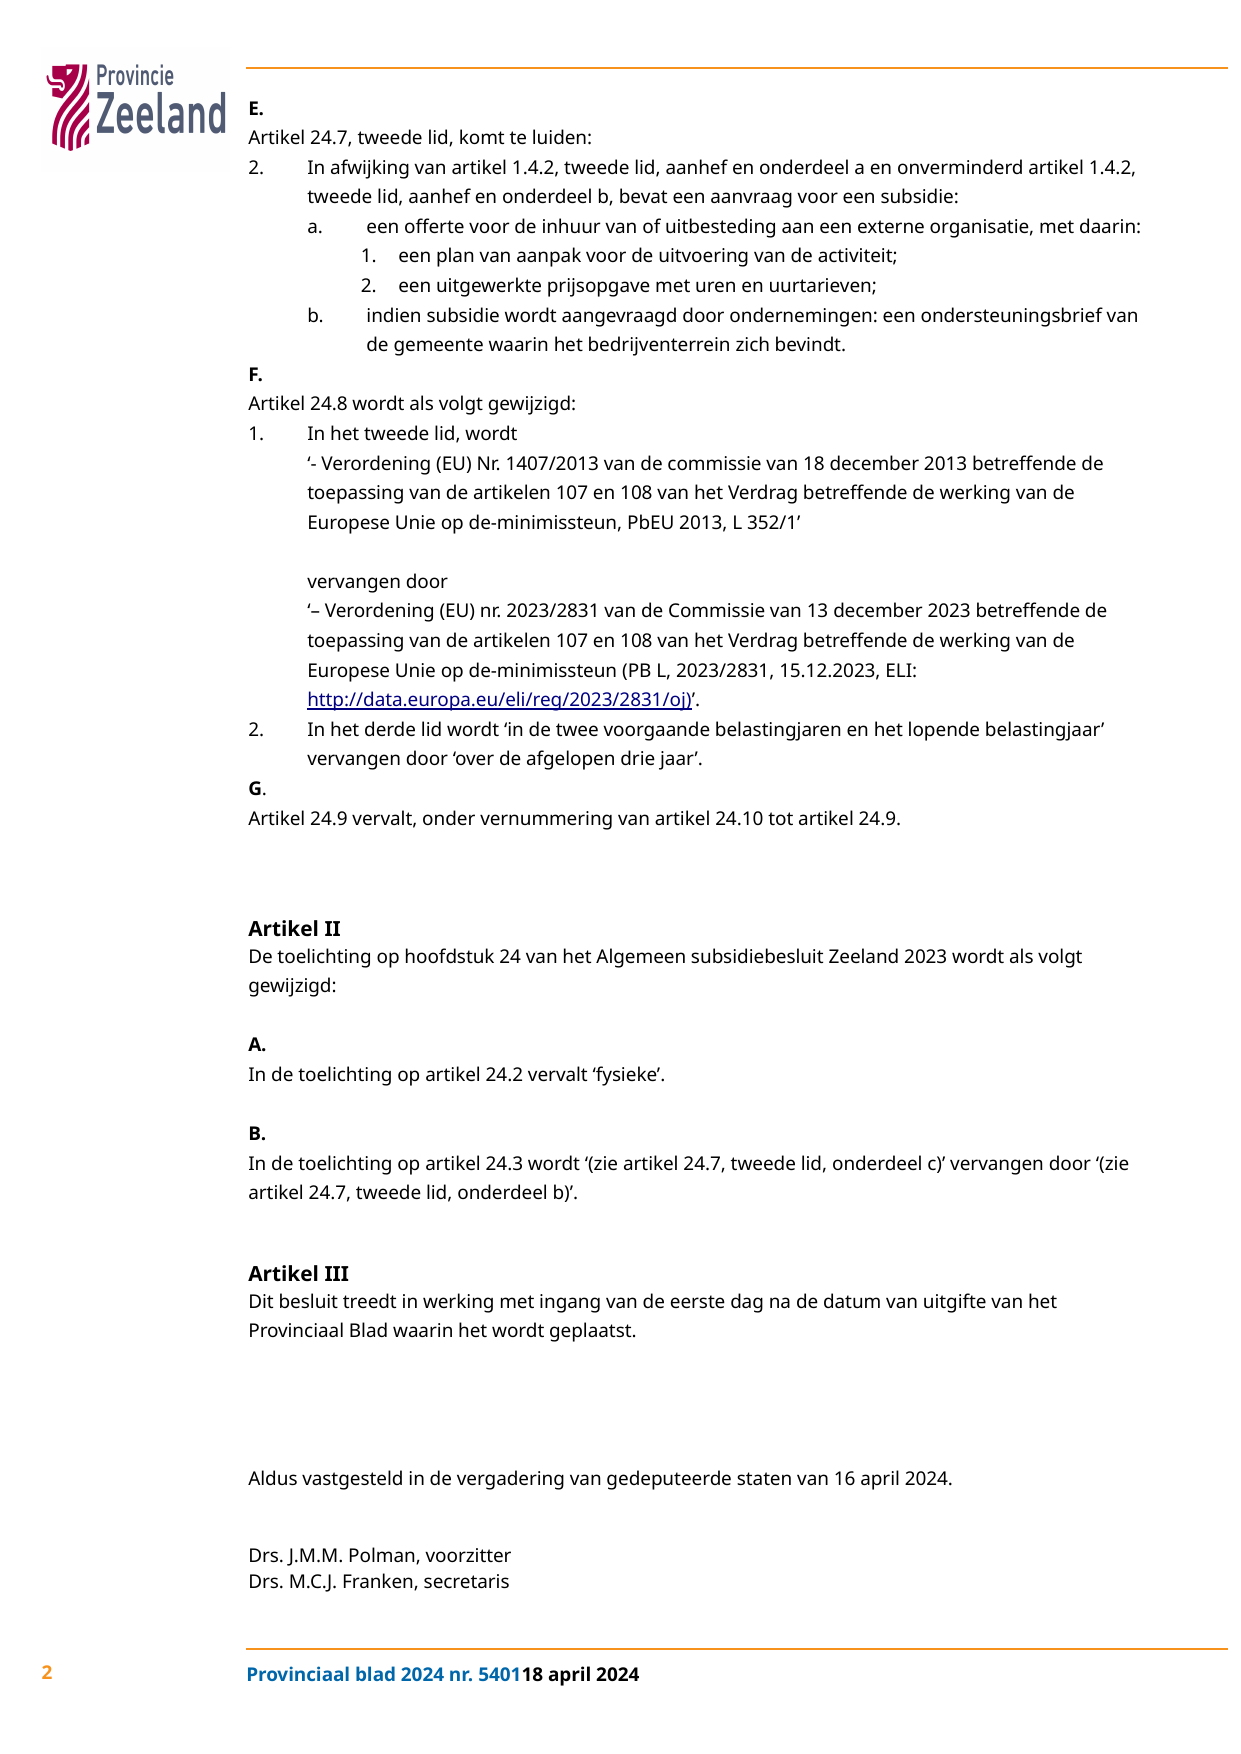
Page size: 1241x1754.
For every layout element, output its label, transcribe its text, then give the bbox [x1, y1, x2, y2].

text Artikel 24.8 wordt als volgt gewijzigd: [248, 391, 1152, 416]
list In het tweede lid, wordt [248, 420, 1152, 446]
list vervangen door [248, 568, 1152, 594]
text A. [248, 1032, 1152, 1057]
text Drs. M.C.J. Franken, secretaris [248, 1568, 1152, 1594]
text Dit besluit treedt in werking met ingang van de eerste dag na de datum van uitgifte van het Provinciaal Blad waarin het wordt geplaatst. [248, 1288, 1152, 1343]
text In de toelichting op artikel 24.3 wordt ‘(zie artikel 24.7, tweede lid, onderdeel c)’ vervangen door ‘(zie artikel 24.7, tweede lid, onderdeel b)’. [248, 1150, 1152, 1205]
list In afwijking van artikel 1.4.2, tweede lid, aanhef en onderdeel a en onverminderd artikel 1.4.2, tweede lid, aanhef en onderdeel b, bevat een aanvraag voor een subsidie: [248, 154, 1152, 209]
text G. [248, 775, 1152, 801]
text Artikel II [248, 914, 1152, 943]
text Artikel 24.7, tweede lid, komt te luiden: [248, 124, 1152, 150]
list In het derde lid wordt ‘in de twee voorgaande belastingjaren en het lopende belastingjaar’ vervangen door ‘over de afgelopen drie jaar’. [248, 716, 1152, 771]
list een uitgewerkte prijsopgave met uren en uurtarieven; [361, 272, 1152, 298]
list een offerte voor de inhuur van of uitbesteding aan een externe organisatie, met daarin: [307, 213, 1152, 239]
text Aldus vastgesteld in de vergadering van gedeputeerde staten van 16 april 2024. [248, 1465, 1152, 1491]
text F. [248, 361, 1152, 387]
text E. [248, 95, 1152, 121]
picture [41, 47, 231, 172]
list ‘- Verordening (EU) Nr. 1407/2013 van de commissie van 18 december 2013 betreffende de toepassing van de artikelen 107 en 108 van het Verdrag betreffende de werking van de Europese Unie op de-minimissteun, PbEU 2013, L 352/1’ [248, 450, 1152, 535]
text In de toelichting op artikel 24.2 vervalt ‘fysieke’. [248, 1061, 1152, 1087]
text De toelichting op hoofdstuk 24 van het Algemeen subsidiebesluit Zeeland 2023 wordt als volgt gewijzigd: [248, 943, 1152, 998]
list ‘– Verordening (EU) nr. 2023/2831 van de Commissie van 13 december 2023 betreffende de toepassing van de artikelen 107 en 108 van het Verdrag betreffende de werking van de Europese Unie op de-minimissteun (PB L, 2023/2831, 15.12.2023, ELI: http://data.europa.eu/eli/reg/2023/2831/oj)’. [248, 598, 1152, 712]
text Artikel 24.9 vervalt, onder vernummering van artikel 24.10 tot artikel 24.9. [248, 805, 1152, 831]
text Drs. J.M.M. Polman, voorzitter [248, 1543, 1152, 1568]
text B. [248, 1120, 1152, 1146]
list indien subsidie wordt aangevraagd door ondernemingen: een ondersteuningsbrief van de gemeente waarin het bedrijventerrein zich bevindt. [307, 302, 1152, 357]
text Artikel III [248, 1259, 1152, 1288]
list een plan van aanpak voor de uitvoering van de activiteit; [361, 243, 1152, 268]
